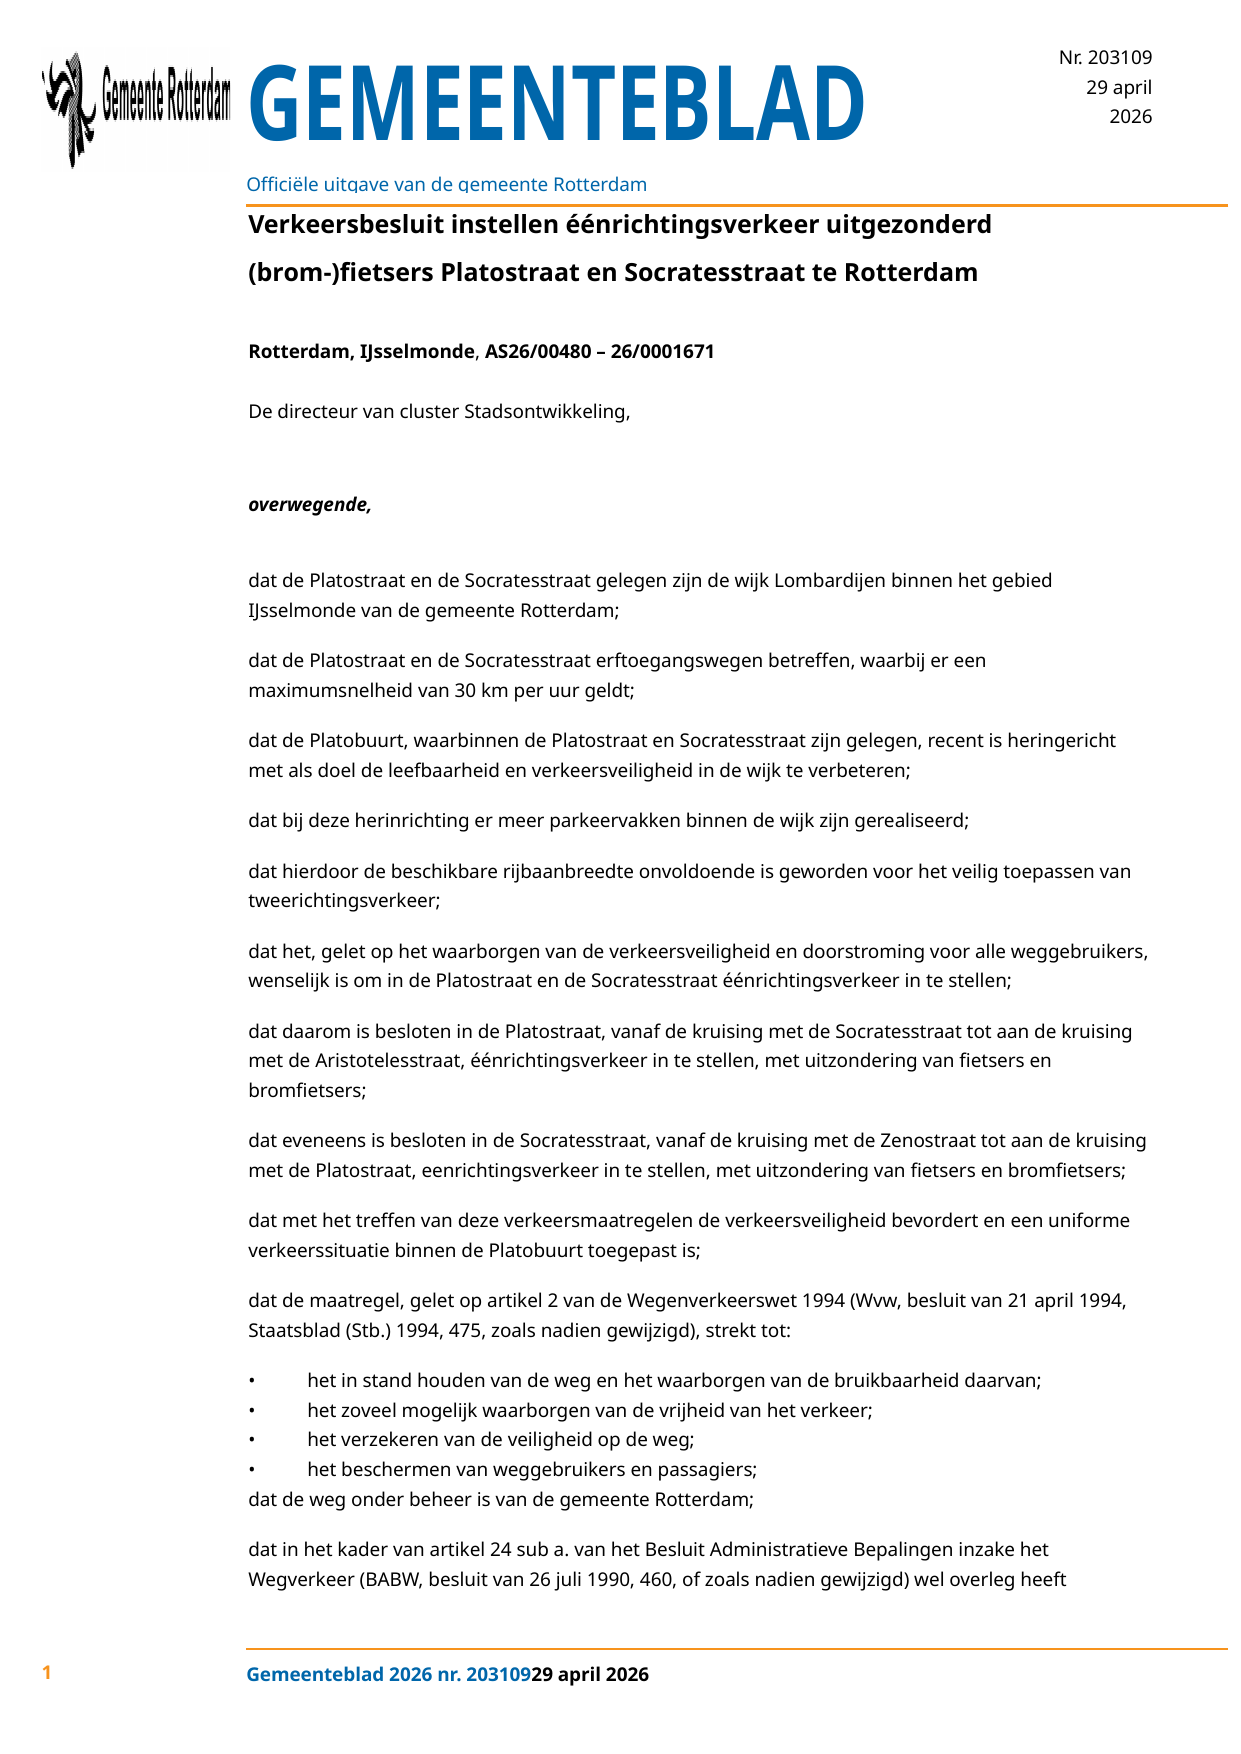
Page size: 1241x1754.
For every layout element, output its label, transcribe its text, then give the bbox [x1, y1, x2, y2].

text dat bij deze herinrichting er meer parkeervakken binnen de wijk zijn gerealiseerd; [248, 807, 1152, 833]
list het zoveel mogelijk waarborgen van de vrijheid van het verkeer; [248, 1397, 1152, 1423]
text dat de Platostraat en de Socratesstraat gelegen zijn de wijk Lombardijen binnen het gebied IJsselmonde van de gemeente Rotterdam; [248, 567, 1152, 623]
picture [41, 47, 231, 172]
text overwegende, [248, 491, 1152, 517]
text Verkeersbesluit instellen éénrichtingsverkeer uitgezonderd (brom-)fietsers Platostraat en Socratesstraat te Rotterdam [248, 207, 1152, 288]
text dat de maatregel, gelet op artikel 2 van de Wegenverkeerswet 1994 (Wvw, besluit van 21 april 1994, Staatsblad (Stb.) 1994, 475, zoals nadien gewijzigd), strekt tot: [248, 1287, 1152, 1343]
text dat in het kader van artikel 24 sub a. van het Besluit Administratieve Bepalingen inzake het Wegverkeer (BABW, besluit van 26 juli 1990, 460, of zoals nadien gewijzigd) wel overleg heeft [248, 1536, 1152, 1592]
text dat daarom is besloten in de Platostraat, vanaf de kruising met de Socratesstraat tot aan de kruising met de Aristotelesstraat, éénrichtingsverkeer in te stellen, met uitzondering van fietsers en bromfietsers; [248, 1018, 1152, 1103]
text dat het, gelet op het waarborgen van de verkeersveiligheid en doorstroming voor alle weggebruikers, wenselijk is om in de Platostraat en de Socratesstraat éénrichtingsverkeer in te stellen; [248, 938, 1152, 993]
text dat de Platobuurt, waarbinnen de Platostraat en Socratesstraat zijn gelegen, recent is heringericht met als doel de leefbaarheid en verkeersveiligheid in de wijk te verbeteren; [248, 727, 1152, 783]
text dat hierdoor de beschikbare rijbaanbreedte onvoldoende is geworden voor het veilig toepassen van tweerichtingsverkeer; [248, 858, 1152, 913]
text De directeur van cluster Stadsontwikkeling, [248, 398, 1152, 423]
text dat eveneens is besloten in de Socratesstraat, vanaf de kruising met de Zenostraat tot aan de kruising met de Platostraat, eenrichtingsverkeer in te stellen, met uitzondering van fietsers en bromfietsers; [248, 1127, 1152, 1183]
text dat de Platostraat en de Socratesstraat erftoegangswegen betreffen, waarbij er een maximumsnelheid van 30 km per uur geldt; [248, 647, 1152, 703]
list het beschermen van weggebruikers en passagiers; [248, 1456, 1152, 1482]
text dat met het treffen van deze verkeersmaatregelen de verkeersveiligheid bevordert en een uniforme verkeerssituatie binnen de Platobuurt toegepast is; [248, 1207, 1152, 1263]
list het in stand houden van de weg en het waarborgen van de bruikbaarheid daarvan; [248, 1367, 1152, 1393]
text dat de weg onder beheer is van de gemeente Rotterdam; [248, 1486, 1152, 1512]
text Rotterdam, IJsselmonde, AS26/00480 – 26/0001671 [248, 339, 1152, 364]
list het verzekeren van de veiligheid op de weg; [248, 1427, 1152, 1452]
